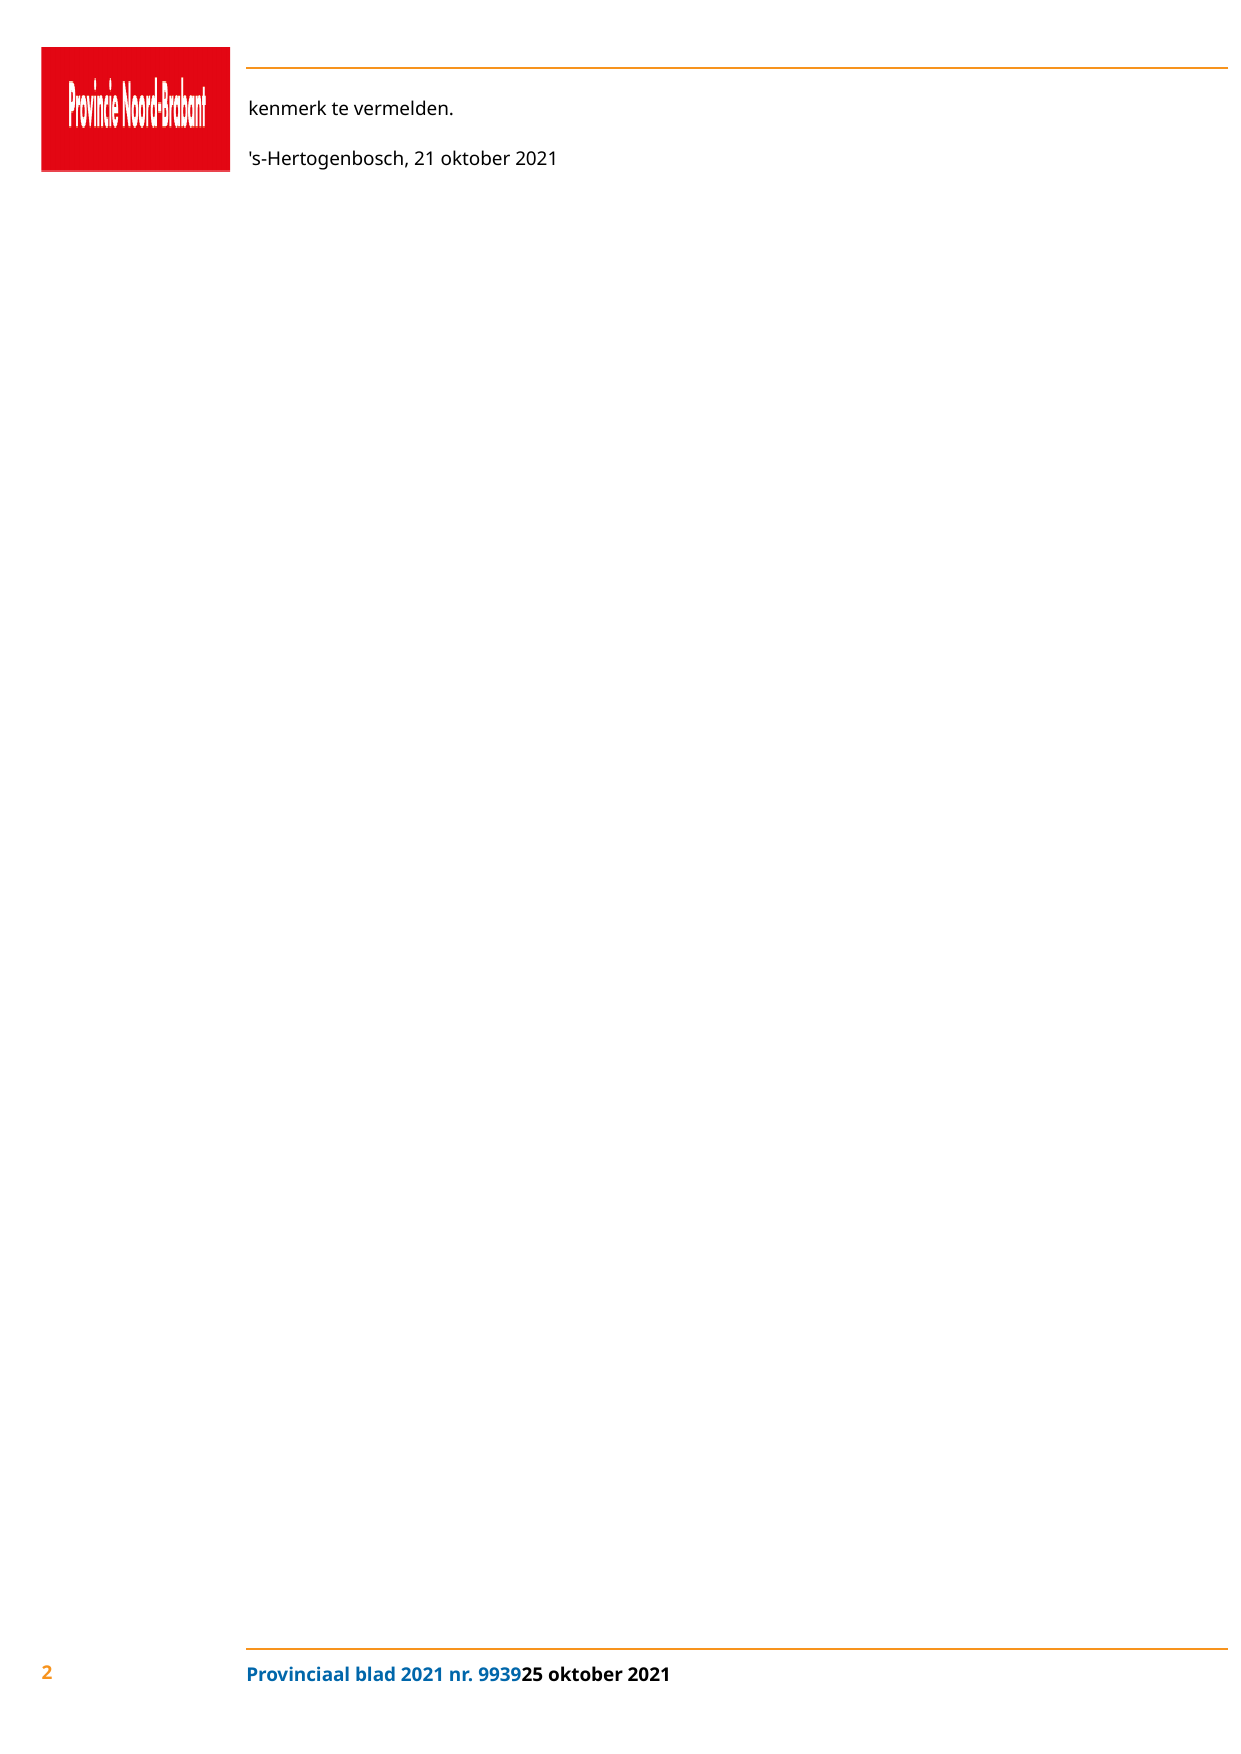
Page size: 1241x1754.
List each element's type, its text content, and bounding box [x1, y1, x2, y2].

text kenmerk te vermelden. [248, 95, 1152, 121]
picture [41, 47, 231, 172]
text 's-Hertogenbosch, 21 oktober 2021 [248, 145, 1152, 171]
